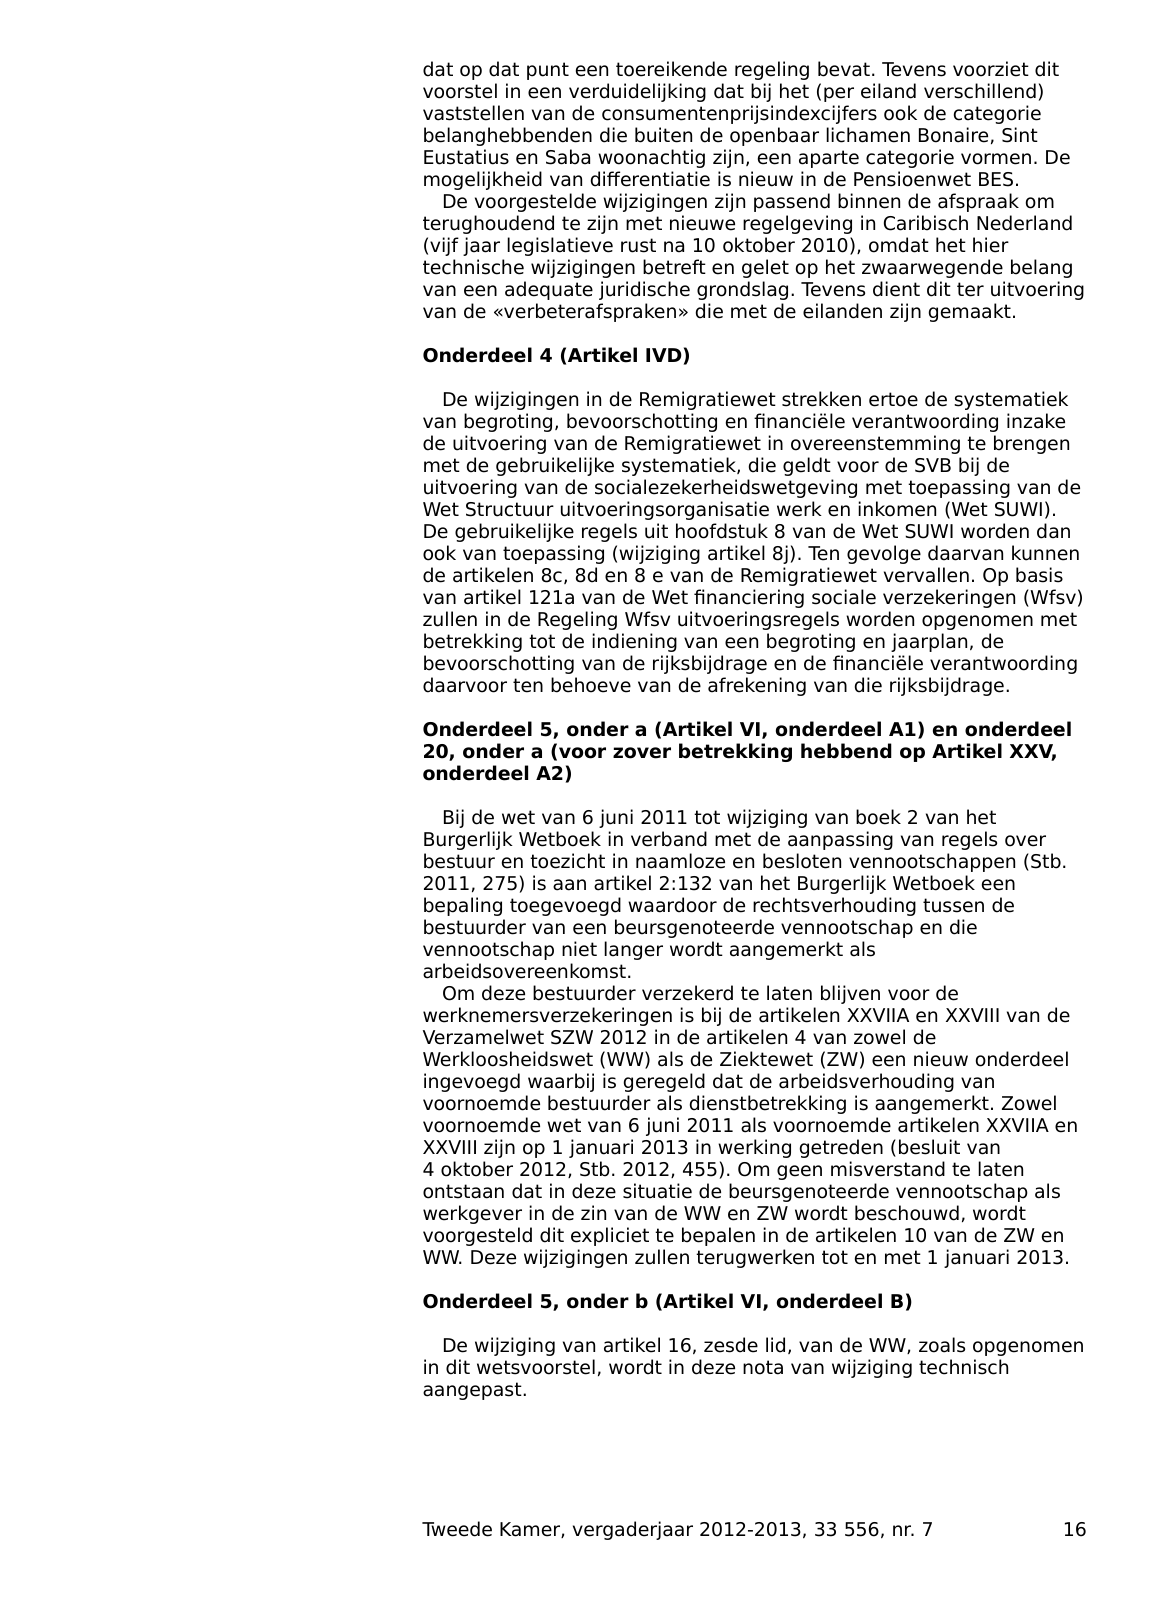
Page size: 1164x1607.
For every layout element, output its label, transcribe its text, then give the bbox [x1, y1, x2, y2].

text Bij de wet van 6 juni 2011 tot wijziging van boek 2 van het Burgerlijk Wetboek in verband met de aanpassing van regels over bestuur en toezicht in naamloze en besloten vennootschappen (Stb. 2011, 275) is aan artikel 2:132 van het Burgerlijk Wetboek een bepaling toegevoegd waardoor de rechtsverhouding tussen de bestuurder van een beursgenoteerde vennootschap en die vennootschap niet langer wordt aangemerkt als arbeidsovereenkomst. [422, 807, 1087, 983]
subtitle Onderdeel 5, onder a (Artikel VI, onderdeel A1) en onderdeel 20, onder a (voor zover betrekking hebbend op Artikel XXV, onderdeel A2) [422, 719, 1087, 785]
text De wijzigingen in de Remigratiewet strekken ertoe de systematiek van begroting, bevoorschotting en financiële verantwoording inzake de uitvoering van de Remigratiewet in overeenstemming te brengen met de gebruikelijke systematiek, die geldt voor de SVB bij de uitvoering van de socialezekerheidswetgeving met toepassing van de Wet Structuur uitvoeringsorganisatie werk en inkomen (Wet SUWI). De gebruikelijke regels uit hoofdstuk 8 van de Wet SUWI worden dan ook van toepassing (wijziging artikel 8j). Ten gevolge daarvan kunnen de artikelen 8c, 8d en 8 e van de Remigratiewet vervallen. Op basis van artikel 121a van de Wet financiering sociale verzekeringen (Wfsv) zullen in de Regeling Wfsv uitvoeringsregels worden opgenomen met betrekking tot de indiening van een begroting en jaarplan, de bevoorschotting van de rijksbijdrage en de financiële verantwoording daarvoor ten behoeve van de afrekening van die rijksbijdrage. [422, 389, 1087, 697]
text De wijziging van artikel 16, zesde lid, van de WW, zoals opgenomen in dit wetsvoorstel, wordt in deze nota van wijziging technisch aangepast. [422, 1335, 1087, 1401]
subtitle Onderdeel 4 (Artikel IVD) [422, 345, 1087, 367]
text De voorgestelde wijzigingen zijn passend binnen de afspraak om terughoudend te zijn met nieuwe regelgeving in Caribisch Nederland (vijf jaar legislatieve rust na 10 oktober 2010), omdat het hier technische wijzigingen betreft en gelet op het zwaarwegende belang van een adequate juridische grondslag. Tevens dient dit ter uitvoering van de «verbeterafspraken» die met de eilanden zijn gemaakt. [422, 191, 1087, 323]
text dat op dat punt een toereikende regeling bevat. Tevens voorziet dit voorstel in een verduidelijking dat bij het (per eiland verschillend) vaststellen van de consumentenprijsindexcijfers ook de categorie belanghebbenden die buiten de openbaar lichamen Bonaire, Sint Eustatius en Saba woonachtig zijn, een aparte categorie vormen. De mogelijkheid van differentiatie is nieuw in de Pensioenwet BES. [422, 59, 1087, 191]
text Om deze bestuurder verzekerd te laten blijven voor de werknemersverzekeringen is bij de artikelen XXVIIA en XXVIII van de Verzamelwet SZW 2012 in de artikelen 4 van zowel de Werkloosheidswet (WW) als de Ziektewet (ZW) een nieuw onderdeel ingevoegd waarbij is geregeld dat de arbeidsverhouding van voornoemde bestuurder als dienstbetrekking is aangemerkt. Zowel voornoemde wet van 6 juni 2011 als voornoemde artikelen XXVIIA en XXVIII zijn op 1 januari 2013 in werking getreden (besluit van 4 oktober 2012, Stb. 2012, 455). Om geen misverstand te laten ontstaan dat in deze situatie de beursgenoteerde vennootschap als werkgever in de zin van de WW en ZW wordt beschouwd, wordt voorgesteld dit expliciet te bepalen in de artikelen 10 van de ZW en WW. Deze wijzigingen zullen terugwerken tot en met 1 januari 2013. [422, 983, 1087, 1269]
subtitle Onderdeel 5, onder b (Artikel VI, onderdeel B) [422, 1291, 1087, 1313]
